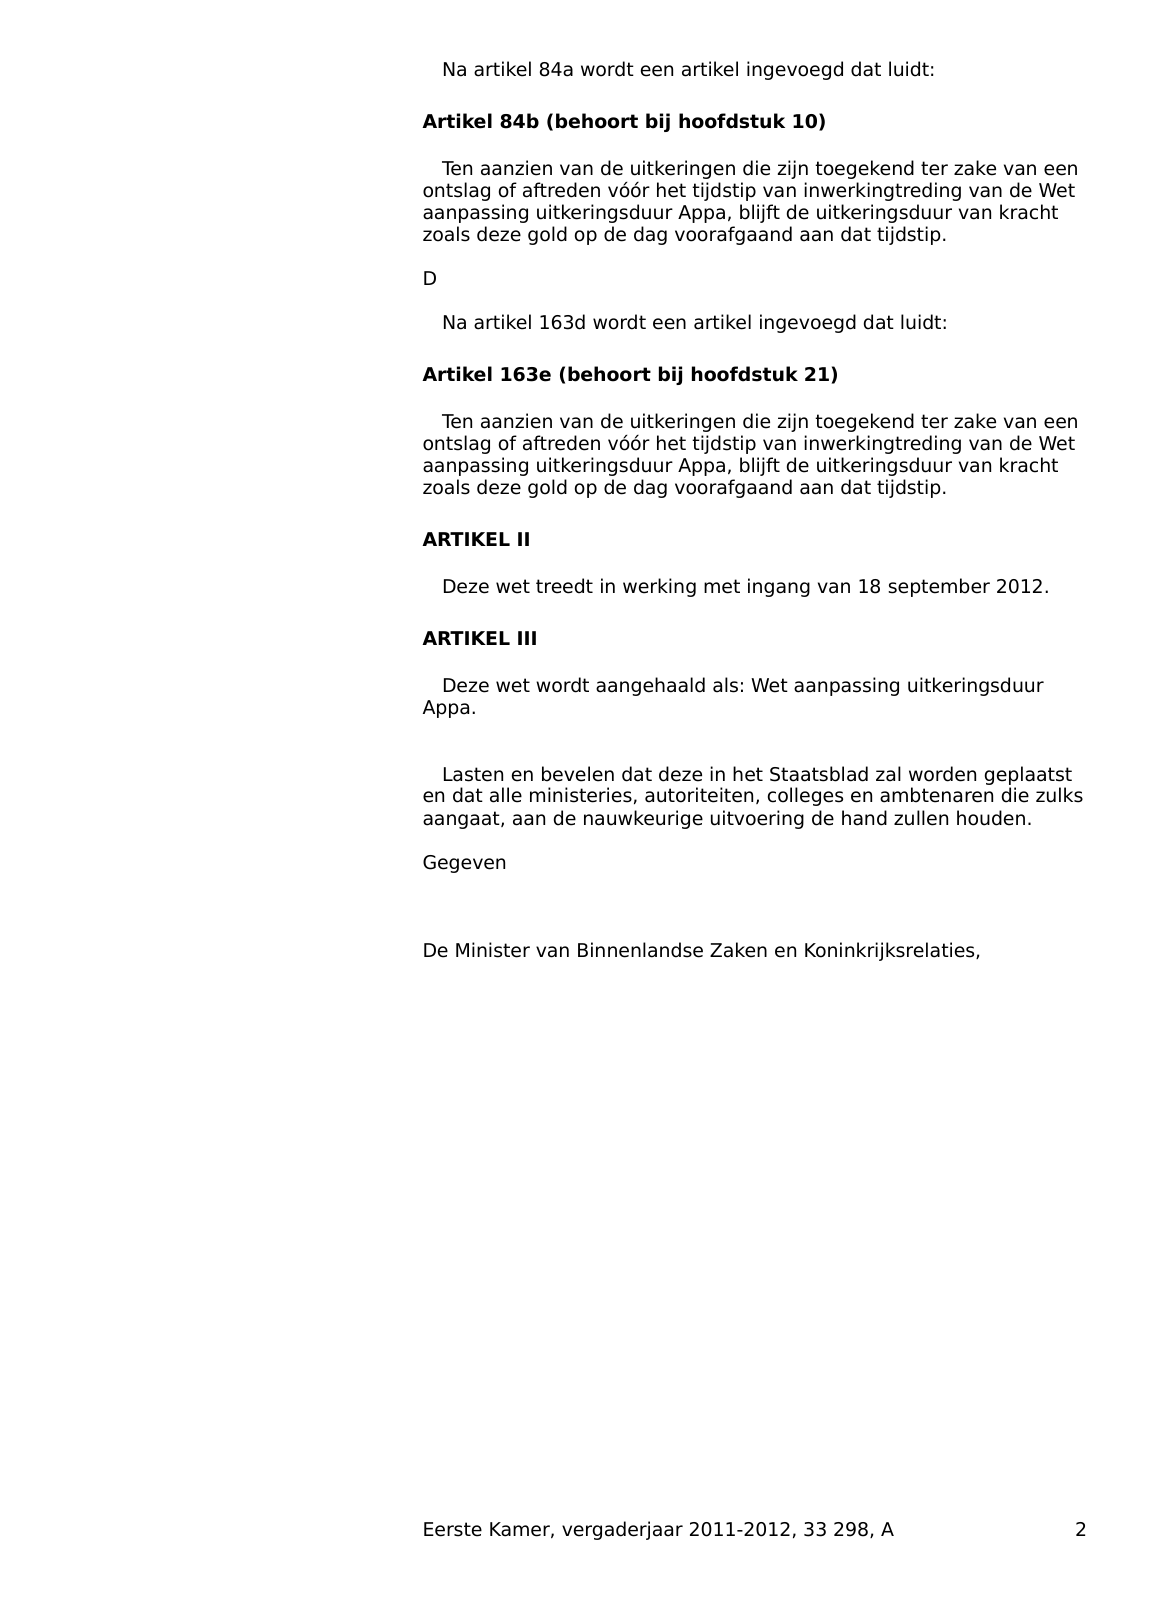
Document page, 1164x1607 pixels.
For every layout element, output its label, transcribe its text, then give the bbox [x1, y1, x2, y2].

text D [422, 268, 1087, 290]
subtitle Artikel 84b (behoort bij hoofdstuk 10) [422, 111, 1087, 133]
text Lasten en bevelen dat deze in het Staatsblad zal worden geplaatst en dat alle ministeries, autoriteiten, colleges en ambtenaren die zulks aangaat, aan de nauwkeurige uitvoering de hand zullen houden. [422, 763, 1087, 829]
subtitle Artikel 163e (behoort bij hoofdstuk 21) [422, 364, 1087, 386]
text Gegeven [422, 852, 1087, 873]
text Ten aanzien van de uitkeringen die zijn toegekend ter zake van een ontslag of aftreden vóór het tijdstip van inwerkingtreding van de Wet aanpassing uitkeringsduur Appa, blijft de uitkeringsduur van kracht zoals deze gold op de dag voorafgaand aan dat tijdstip. [422, 411, 1087, 499]
text Na artikel 84a wordt een artikel ingevoegd dat luidt: [422, 59, 1087, 81]
subtitle ARTIKEL III [422, 628, 1087, 650]
text Deze wet treedt in werking met ingang van 18 september 2012. [422, 576, 1087, 598]
text Na artikel 163d wordt een artikel ingevoegd dat luidt: [422, 312, 1087, 334]
text De Minister van Binnenlandse Zaken en Koninkrijksrelaties, [422, 940, 1087, 962]
text Deze wet wordt aangehaald als: Wet aanpassing uitkeringsduur Appa. [422, 675, 1087, 719]
subtitle ARTIKEL II [422, 529, 1087, 551]
text Ten aanzien van de uitkeringen die zijn toegekend ter zake van een ontslag of aftreden vóór het tijdstip van inwerkingtreding van de Wet aanpassing uitkeringsduur Appa, blijft de uitkeringsduur van kracht zoals deze gold op de dag voorafgaand aan dat tijdstip. [422, 158, 1087, 246]
